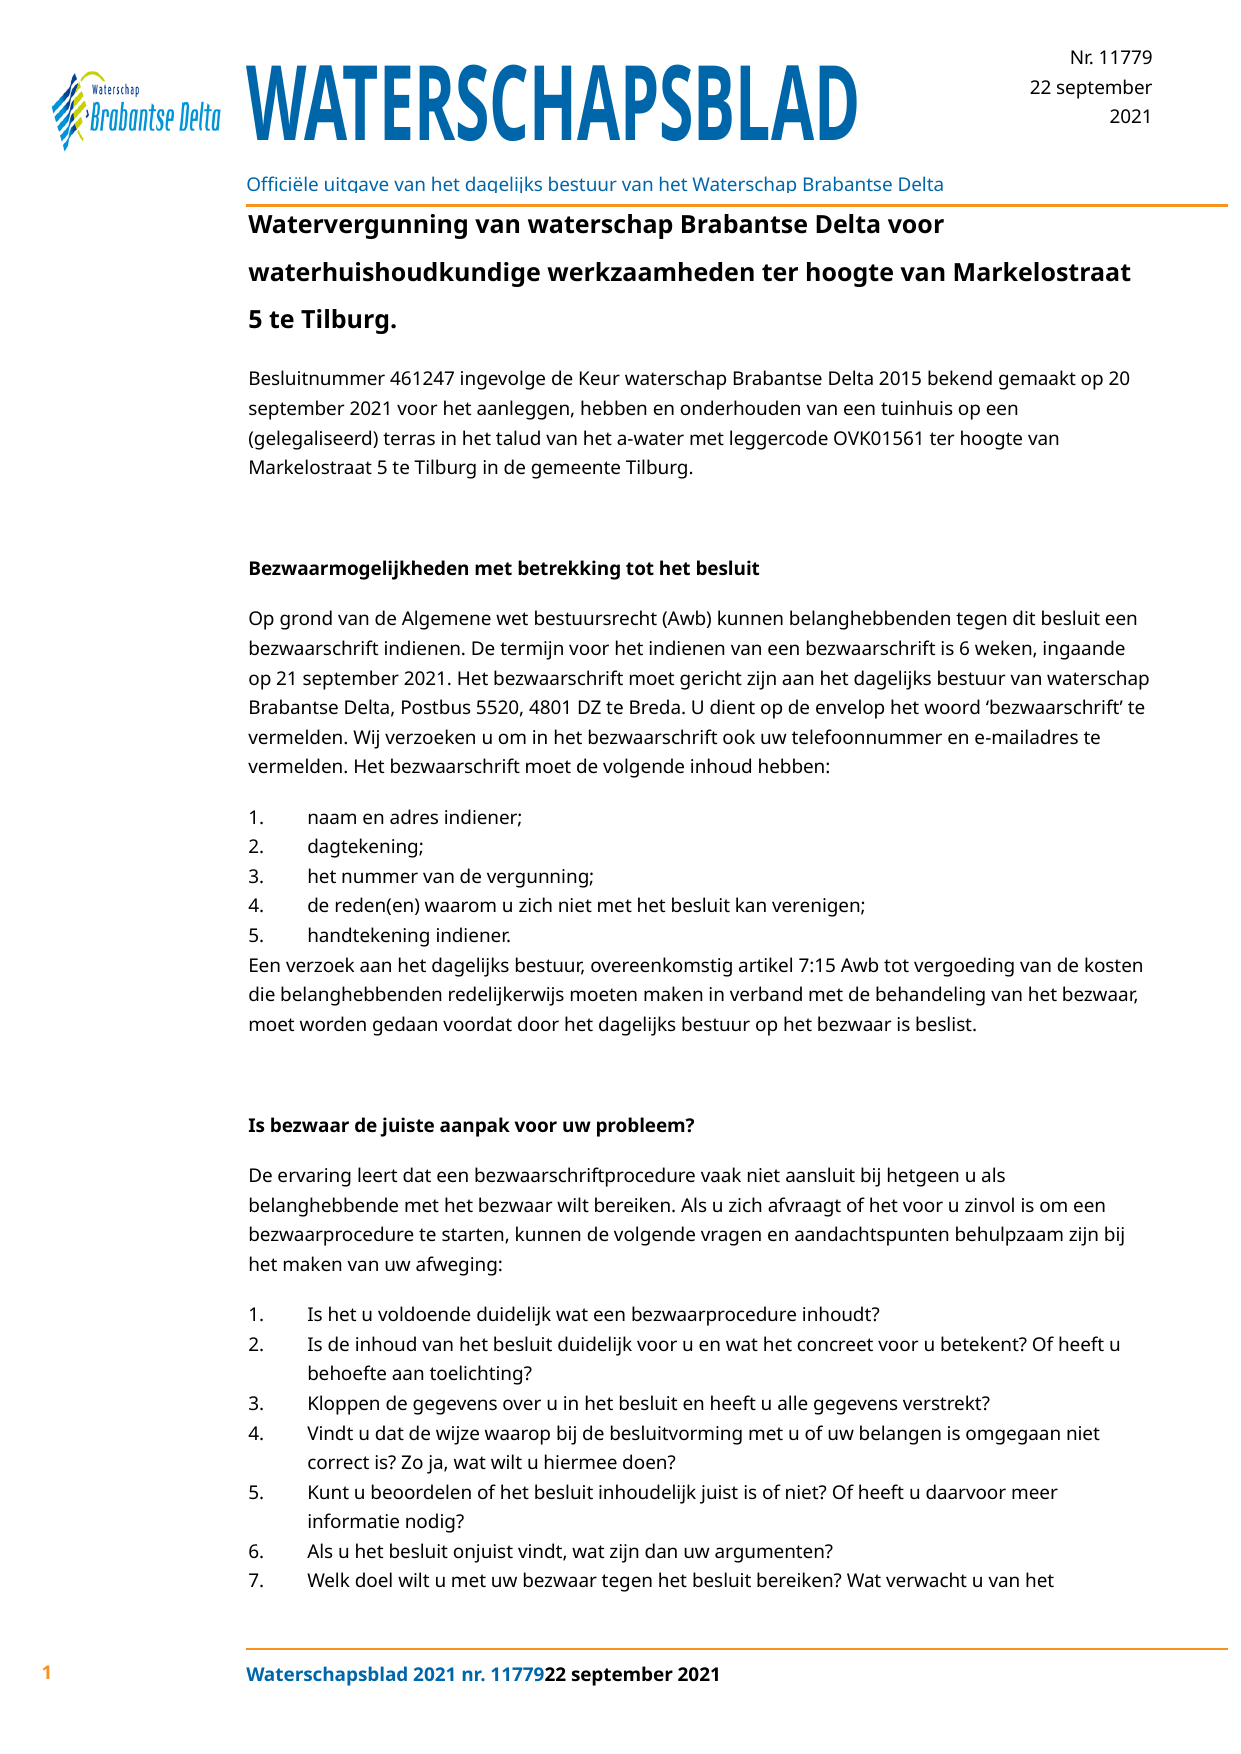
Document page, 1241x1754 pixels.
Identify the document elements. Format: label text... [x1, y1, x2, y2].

list naam en adres indiener; [248, 804, 1152, 829]
list Is het u voldoende duidelijk wat een bezwaarprocedure inhoudt? [248, 1301, 1152, 1327]
list de reden(en) waarom u zich niet met het besluit kan verenigen; [248, 893, 1152, 918]
list het nummer van de vergunning; [248, 863, 1152, 889]
list Vindt u dat de wijze waarop bij de besluitvorming met u of uw belangen is omgegaan niet correct is? Zo ja, wat wilt u hiermee doen? [248, 1420, 1152, 1475]
text Bezwaarmogelijkheden met betrekking tot het besluit [248, 555, 1152, 581]
text De ervaring leert dat een bezwaarschriftprocedure vaak niet aansluit bij hetgeen u als belanghebbende met het bezwaar wilt bereiken. Als u zich afvraagt of het voor u zinvol is om een bezwaarprocedure te starten, kunnen de volgende vragen en aandachtspunten behulpzaam zijn bij het maken van uw afweging: [248, 1162, 1152, 1277]
list Kloppen de gegevens over u in het besluit en heeft u alle gegevens verstrekt? [248, 1390, 1152, 1416]
text Op grond van de Algemene wet bestuursrecht (Awb) kunnen belanghebbenden tegen dit besluit een bezwaarschrift indienen. De termijn voor het indienen van een bezwaarschrift is 6 weken, ingaande op 21 september 2021. Het bezwaarschrift moet gericht zijn aan het dagelijks bestuur van waterschap Brabantse Delta, Postbus 5520, 4801 DZ te Breda. U dient op de envelop het woord ‘bezwaarschrift’ te vermelden. Wij verzoeken u om in het bezwaarschrift ook uw telefoonnummer en e‑mailadres te vermelden. Het bezwaarschrift moet de volgende inhoud hebben: [248, 606, 1152, 779]
picture [41, 47, 231, 172]
text Watervergunning van waterschap Brabantse Delta voor waterhuishoudkundige werkzaamheden ter hoogte van Markelostraat 5 te Tilburg. [248, 207, 1152, 336]
text Is bezwaar de juiste aanpak voor uw probleem? [248, 1112, 1152, 1137]
list Als u het besluit onjuist vindt, wat zijn dan uw argumenten? [248, 1538, 1152, 1564]
list Kunt u beoordelen of het besluit inhoudelijk juist is of niet? Of heeft u daarvoor meer informatie nodig? [248, 1479, 1152, 1534]
list handtekening indiener. [248, 922, 1152, 948]
text Besluitnummer 461247 ingevolge de Keur waterschap Brabantse Delta 2015 bekend gemaakt op 20 september 2021 voor het aanleggen, hebben en onderhouden van een tuinhuis op een (gelegaliseerd) terras in het talud van het a-water met leggercode OVK01561 ter hoogte van Markelostraat 5 te Tilburg in de gemeente Tilburg. [248, 366, 1152, 480]
text Een verzoek aan het dagelijks bestuur, overeenkomstig artikel 7:15 Awb tot vergoeding van de kosten die belanghebbenden redelijkerwijs moeten maken in verband met de behandeling van het bezwaar, moet worden gedaan voordat door het dagelijks bestuur op het bezwaar is beslist. [248, 952, 1152, 1037]
list Is de inhoud van het besluit duidelijk voor u en wat het concreet voor u betekent? Of heeft u behoefte aan toelichting? [248, 1331, 1152, 1386]
list Welk doel wilt u met uw bezwaar tegen het besluit bereiken? Wat verwacht u van het [248, 1568, 1152, 1593]
list dagtekening; [248, 833, 1152, 859]
